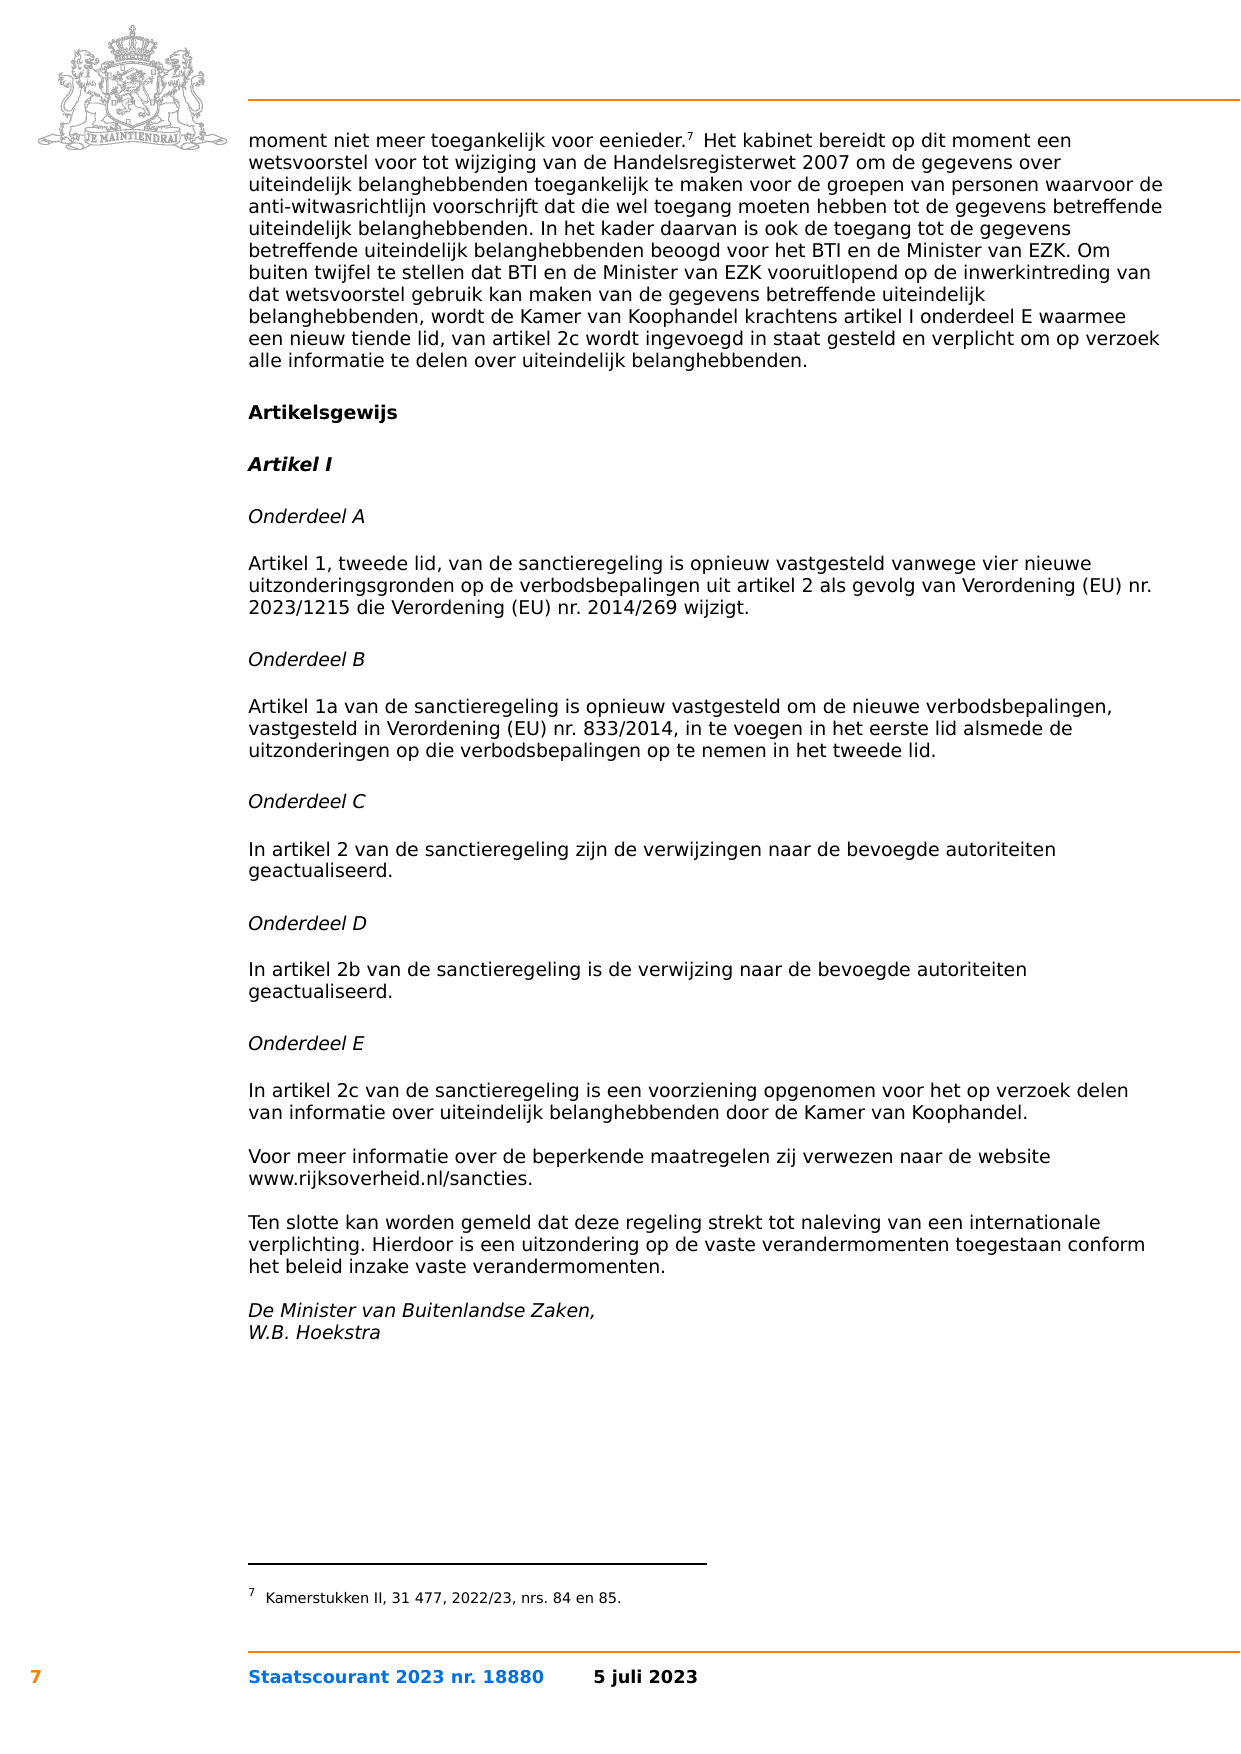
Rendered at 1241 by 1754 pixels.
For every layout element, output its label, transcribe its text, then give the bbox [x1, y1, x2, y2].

text moment niet meer toegankelijk voor eenieder. Het kabinet bereidt op dit moment een wetsvoorstel voor tot wijziging van de Handelsregisterwet 2007 om de gegevens over uiteindelijk belanghebbenden toegankelijk te maken voor de groepen van personen waarvoor de anti-witwasrichtlijn voorschrijft dat die wel toegang moeten hebben tot de gegevens betreffende uiteindelijk belanghebbenden. In het kader daarvan is ook de toegang tot de gegevens betreffende uiteindelijk belanghebbenden beoogd voor het BTI en de Minister van EZK. Om buiten twijfel te stellen dat BTI en de Minister van EZK vooruitlopend op de inwerkintreding van dat wetsvoorstel gebruik kan maken van de gegevens betreffende uiteindelijk belanghebbenden, wordt de Kamer van Koophandel krachtens artikel I onderdeel E waarmee een nieuw tiende lid, van artikel 2c wordt ingevoegd in staat gesteld en verplicht om op verzoek alle informatie te delen over uiteindelijk belanghebbenden. [248, 130, 1163, 372]
text Artikel 1a van de sanctieregeling is opnieuw vastgesteld om de nieuwe verbodsbepalingen, vastgesteld in Verordening (EU) nr. 833/2014, in te voegen in het eerste lid alsmede de uitzonderingen op die verbodsbepalingen op te nemen in het tweede lid. [248, 696, 1163, 761]
text www.rijksoverheid.nl/sancties. [248, 1168, 1163, 1190]
subtitle Onderdeel A [248, 506, 1163, 528]
text De Minister van Buitenlandse Zaken, W.B. Hoekstra [248, 1300, 1163, 1344]
text In artikel 2c van de sanctieregeling is een voorziening opgenomen voor het op verzoek delen van informatie over uiteindelijk belanghebbenden door de Kamer van Koophandel. [248, 1080, 1163, 1124]
picture [38, 25, 227, 150]
subtitle Onderdeel C [248, 791, 1163, 813]
text In artikel 2 van de sanctieregeling zijn de verwijzingen naar de bevoegde autoriteiten geactualiseerd. [248, 838, 1163, 882]
text Artikel 1, tweede lid, van de sanctieregeling is opnieuw vastgesteld vanwege vier nieuwe uitzonderingsgronden op de verbodsbepalingen uit artikel 2 als gevolg van Verordening (EU) nr. 2023/1215 die Verordening (EU) nr. 2014/269 wijzigt. [248, 553, 1163, 618]
subtitle Onderdeel E [248, 1033, 1163, 1055]
text Voor meer informatie over de beperkende maatregelen zij verwezen naar de website [248, 1146, 1163, 1168]
subtitle Artikel I [248, 454, 1163, 476]
subtitle Onderdeel D [248, 912, 1163, 934]
text In artikel 2b van de sanctieregeling is de verwijzing naar de bevoegde autoriteiten geactualiseerd. [248, 959, 1163, 1003]
text Ten slotte kan worden gemeld dat deze regeling strekt tot naleving van een internationale verplichting. Hierdoor is een uitzondering op de vaste verandermomenten toegestaan conform het beleid inzake vaste verandermomenten. [248, 1212, 1163, 1278]
text Kamerstukken II, 31 477, 2022/23, nrs. 84 en 85. [248, 1586, 1163, 1608]
subtitle Onderdeel B [248, 648, 1163, 671]
subtitle Artikelsgewijs [248, 402, 1163, 424]
